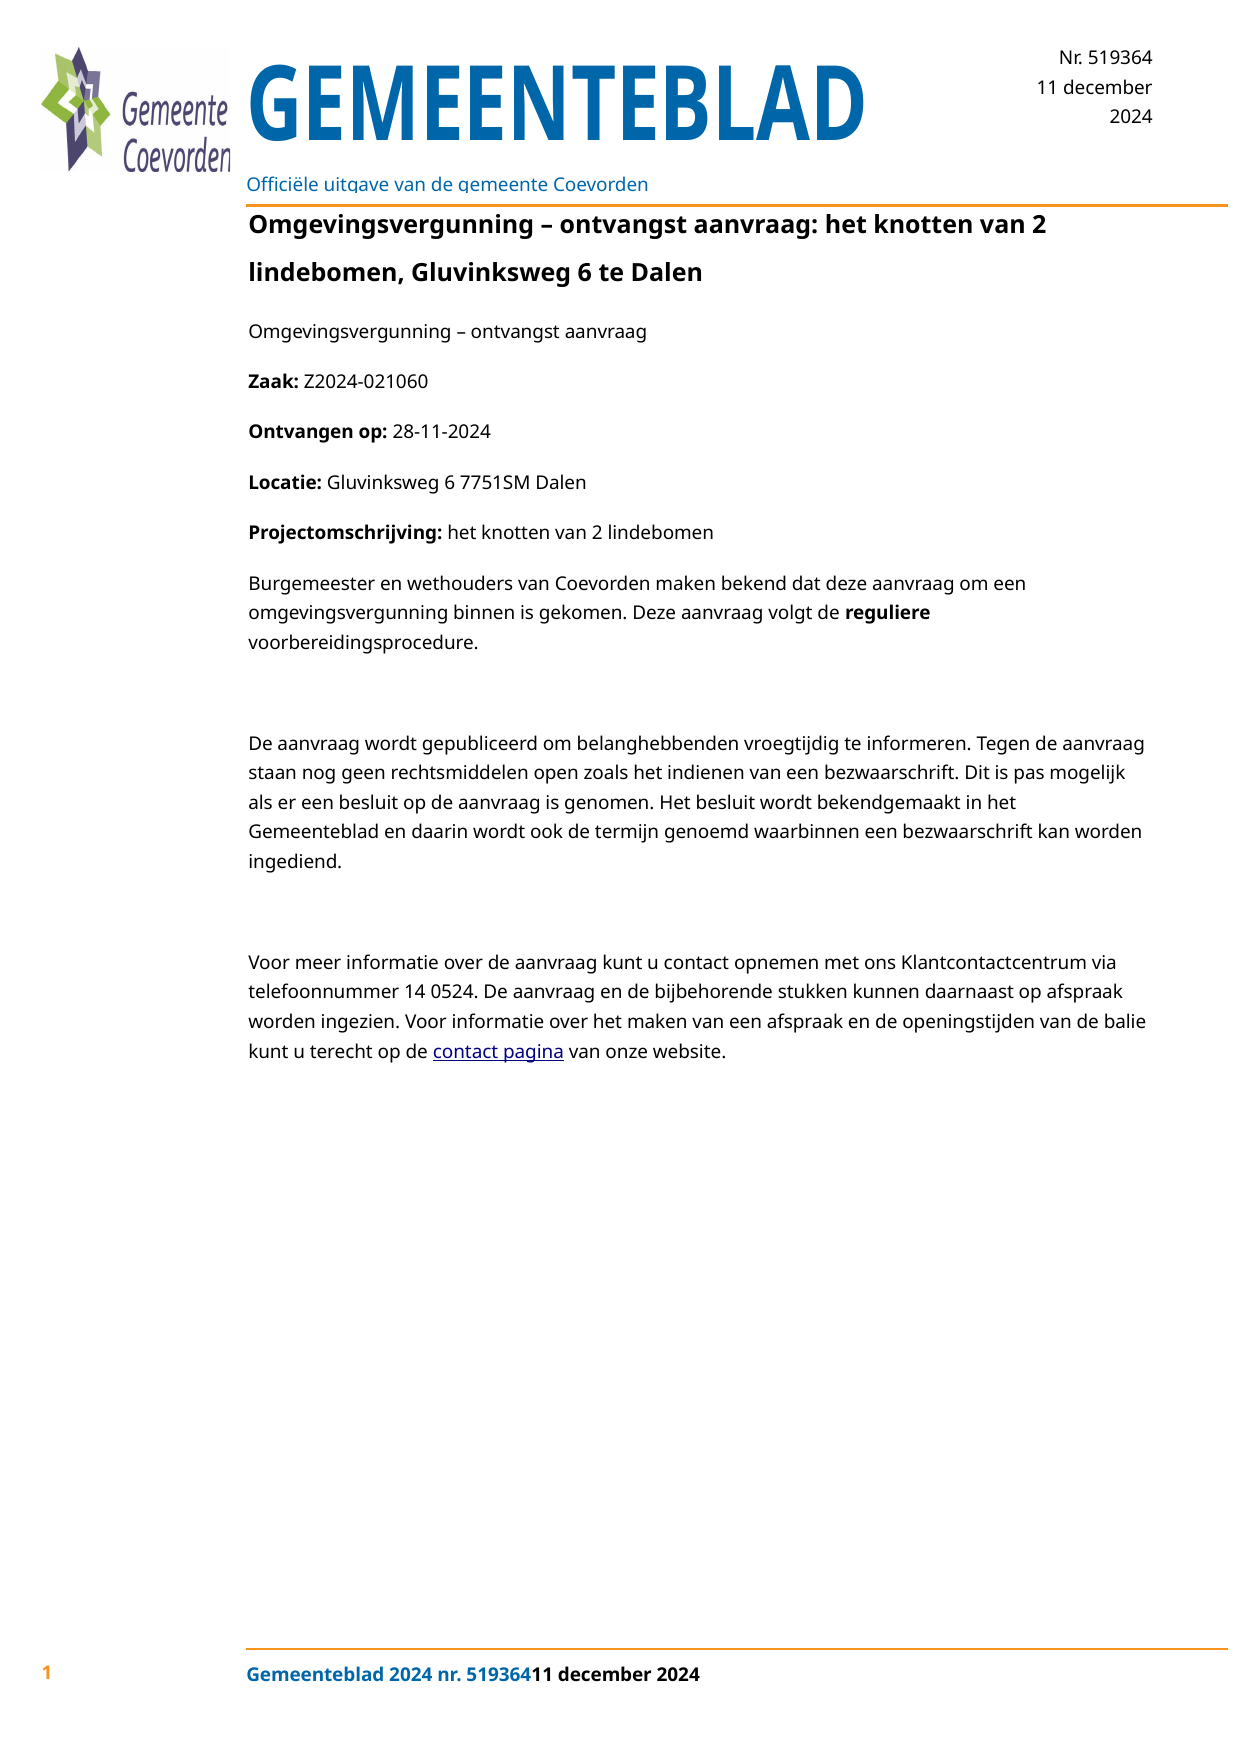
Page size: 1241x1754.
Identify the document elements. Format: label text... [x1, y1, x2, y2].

text Voor meer informatie over de aanvraag kunt u contact opnemen met ons Klantcontactcentrum via telefoonnummer 14 0524. De aanvraag en de bijbehorende stukken kunnen daarnaast op afspraak worden ingezien. Voor informatie over het maken van een afspraak en de openingstijden van de balie kunt u terecht op de contact pagina van onze website. [248, 949, 1152, 1064]
text Omgevingsvergunning – ontvangst aanvraag: het knotten van 2 lindebomen, Gluvinksweg 6 te Dalen [248, 207, 1152, 288]
text Omgevingsvergunning – ontvangst aanvraag [248, 318, 1152, 344]
text Projectomschrijving: het knotten van 2 lindebomen [248, 519, 1152, 545]
text Ontvangen op: 28-11-2024 [248, 419, 1152, 444]
text Burgemeester en wethouders van Coevorden maken bekend dat deze aanvraag om een omgevingsvergunning binnen is gekomen. Deze aanvraag volgt de reguliere voorbereidingsprocedure. [248, 570, 1152, 655]
text Zaak: Z2024-021060 [248, 368, 1152, 394]
picture [41, 47, 231, 172]
text Locatie: Gluvinksweg 6 7751SM Dalen [248, 469, 1152, 495]
text De aanvraag wordt gepubliceerd om belanghebbenden vroegtijdig te informeren. Tegen de aanvraag staan nog geen rechtsmiddelen open zoals het indienen van een bezwaarschrift. Dit is pas mogelijk als er een besluit op de aanvraag is genomen. Het besluit wordt bekendgemaakt in het Gemeenteblad en daarin wordt ook de termijn genoemd waarbinnen een bezwaarschrift kan worden ingediend. [248, 730, 1152, 874]
